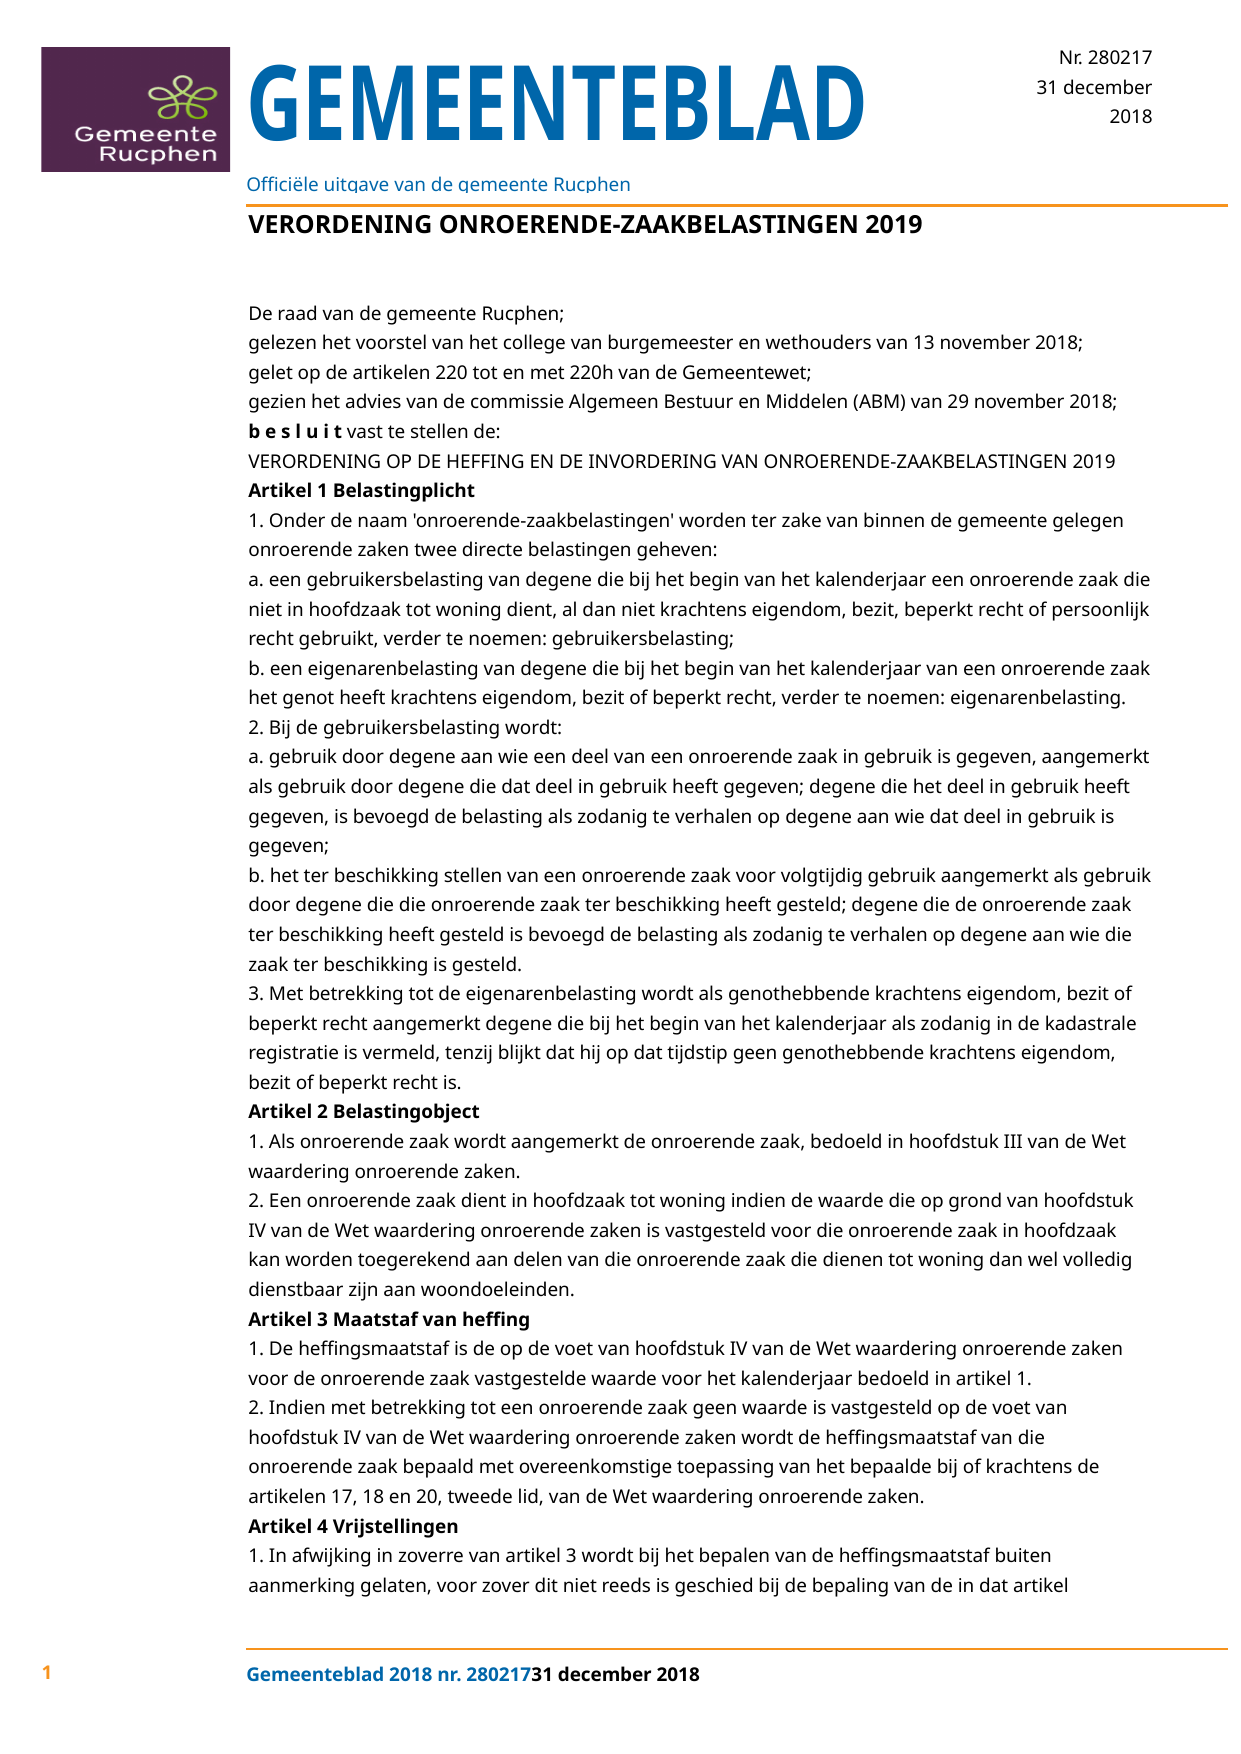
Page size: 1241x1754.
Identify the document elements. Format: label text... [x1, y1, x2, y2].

text 1. In afwijking in zoverre van artikel 3 wordt bij het bepalen van de heffingsmaatstaf buiten aanmerking gelaten, voor zover dit niet reeds is geschied bij de bepaling van de in dat artikel [248, 1542, 1152, 1598]
text 1. De heffingsmaatstaf is de op de voet van hoofdstuk IV van de Wet waardering onroerende zaken voor de onroerende zaak vastgestelde waarde voor het kalenderjaar bedoeld in artikel 1. [248, 1335, 1152, 1391]
text Artikel 1 Belastingplicht [248, 477, 1152, 503]
text VERORDENING OP DE HEFFING EN DE INVORDERING VAN ONROERENDE-ZAAKBELASTINGEN 2019 [248, 448, 1152, 473]
text Artikel 2 Belastingobject [248, 1099, 1152, 1124]
text gelezen het voorstel van het college van burgemeester en wethouders van 13 november 2018; [248, 329, 1152, 355]
text 3. Met betrekking tot de eigenarenbelasting wordt als genothebbende krachtens eigendom, bezit of beperkt recht aangemerkt degene die bij het begin van het kalenderjaar als zodanig in de kadastrale registratie is vermeld, tenzij blijkt dat hij op dat tijdstip geen genothebbende krachtens eigendom, bezit of beperkt recht is. [248, 980, 1152, 1095]
text 1. Onder de naam 'onroerende-zaakbelastingen' worden ter zake van binnen de gemeente gelegen onroerende zaken twee directe belastingen geheven: [248, 507, 1152, 562]
text Artikel 4 Vrijstellingen [248, 1513, 1152, 1538]
text a. een gebruikersbelasting van degene die bij het begin van het kalenderjaar een onroerende zaak die niet in hoofdzaak tot woning dient, al dan niet krachtens eigendom, bezit, beperkt recht of persoonlijk recht gebruikt, verder te noemen: gebruikersbelasting; [248, 566, 1152, 651]
text b. een eigenarenbelasting van degene die bij het begin van het kalenderjaar van een onroerende zaak het genot heeft krachtens eigendom, bezit of beperkt recht, verder te noemen: eigenarenbelasting. [248, 655, 1152, 710]
text De raad van de gemeente Rucphen; [248, 300, 1152, 326]
text b e s l u i t vast te stellen de: [248, 418, 1152, 444]
text gezien het advies van de commissie Algemeen Bestuur en Middelen (ABM) van 29 november 2018; [248, 389, 1152, 414]
text 2. Een onroerende zaak dient in hoofdzaak tot woning indien de waarde die op grond van hoofdstuk IV van de Wet waardering onroerende zaken is vastgesteld voor die onroerende zaak in hoofdzaak kan worden toegerekend aan delen van die onroerende zaak die dienen tot woning dan wel volledig dienstbaar zijn aan woondoeleinden. [248, 1187, 1152, 1302]
picture [41, 47, 231, 172]
text gelet op de artikelen 220 tot en met 220h van de Gemeentewet; [248, 359, 1152, 385]
text Artikel 3 Maatstaf van heffing [248, 1306, 1152, 1331]
text 2. Indien met betrekking tot een onroerende zaak geen waarde is vastgesteld op de voet van hoofdstuk IV van de Wet waardering onroerende zaken wordt de heffingsmaatstaf van die onroerende zaak bepaald met overeenkomstige toepassing van het bepaalde bij of krachtens de artikelen 17, 18 en 20, tweede lid, van de Wet waardering onroerende zaken. [248, 1394, 1152, 1509]
text 1. Als onroerende zaak wordt aangemerkt de onroerende zaak, bedoeld in hoofdstuk III van de Wet waardering onroerende zaken. [248, 1128, 1152, 1183]
text a. gebruik door degene aan wie een deel van een onroerende zaak in gebruik is gegeven, aangemerkt als gebruik door degene die dat deel in gebruik heeft gegeven; degene die het deel in gebruik heeft gegeven, is bevoegd de belasting als zodanig te verhalen op degene aan wie dat deel in gebruik is gegeven; [248, 744, 1152, 858]
text VERORDENING ONROERENDE-ZAAKBELASTINGEN 2019 [248, 207, 1152, 241]
text b. het ter beschikking stellen van een onroerende zaak voor volgtijdig gebruik aangemerkt als gebruik door degene die die onroerende zaak ter beschikking heeft gesteld; degene die de onroerende zaak ter beschikking heeft gesteld is bevoegd de belasting als zodanig te verhalen op degene aan wie die zaak ter beschikking is gesteld. [248, 862, 1152, 976]
text 2. Bij de gebruikersbelasting wordt: [248, 714, 1152, 740]
